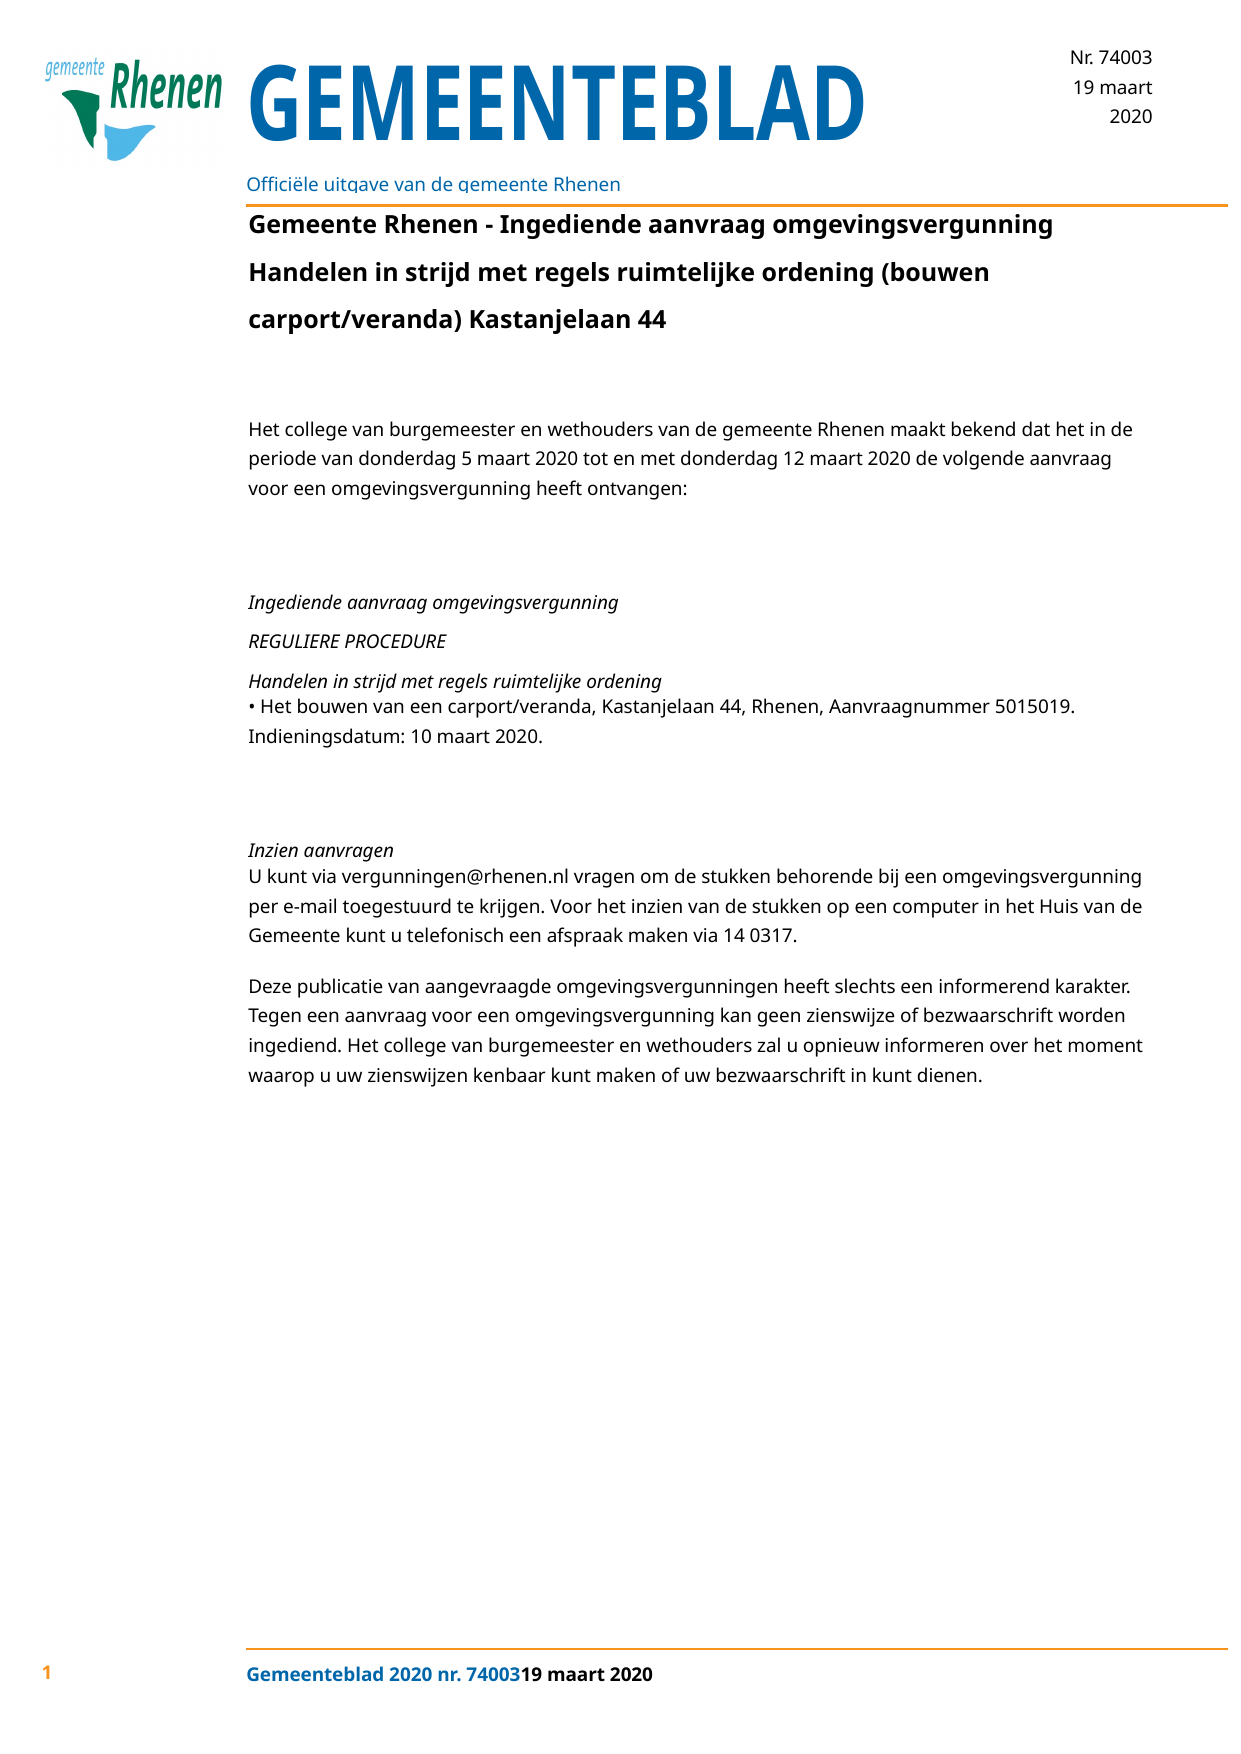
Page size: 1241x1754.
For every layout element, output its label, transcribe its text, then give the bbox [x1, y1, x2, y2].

text Gemeente Rhenen - Ingediende aanvraag omgevingsvergunning Handelen in strijd met regels ruimtelijke ordening (bouwen carport/veranda) Kastanjelaan 44 [248, 207, 1152, 336]
picture [41, 47, 231, 172]
text Handelen in strijd met regels ruimtelijke ordening [248, 668, 1152, 694]
text Inzien aanvragen [248, 838, 1152, 863]
text Het college van burgemeester en wethouders van de gemeente Rhenen maakt bekend dat het in de periode van donderdag 5 maart 2020 tot en met donderdag 12 maart 2020 de volgende aanvraag voor een omgevingsvergunning heeft ontvangen: [248, 416, 1152, 501]
text U kunt via vergunningen@rhenen.nl vragen om de stukken behorende bij een omgevingsvergunning per e-mail toegestuurd te krijgen. Voor het inzien van de stukken op een computer in het Huis van de Gemeente kunt u telefonisch een afspraak maken via 14 0317. [248, 863, 1152, 948]
text Deze publicatie van aangevraagde omgevingsvergunningen heeft slechts een informerend karakter. Tegen een aanvraag voor een omgevingsvergunning kan geen zienswijze of bezwaarschrift worden ingediend. Het college van burgemeester en wethouders zal u opnieuw informeren over het moment waarop u uw zienswijzen kenbaar kunt maken of uw bezwaarschrift in kunt dienen. [248, 973, 1152, 1087]
text REGULIERE PROCEDURE [248, 629, 1152, 654]
text Ingediende aanvraag omgevingsvergunning [248, 589, 1152, 615]
text • Het bouwen van een carport/veranda, Kastanjelaan 44, Rhenen, Aanvraagnummer 5015019. Indieningsdatum: 10 maart 2020. [248, 694, 1152, 749]
